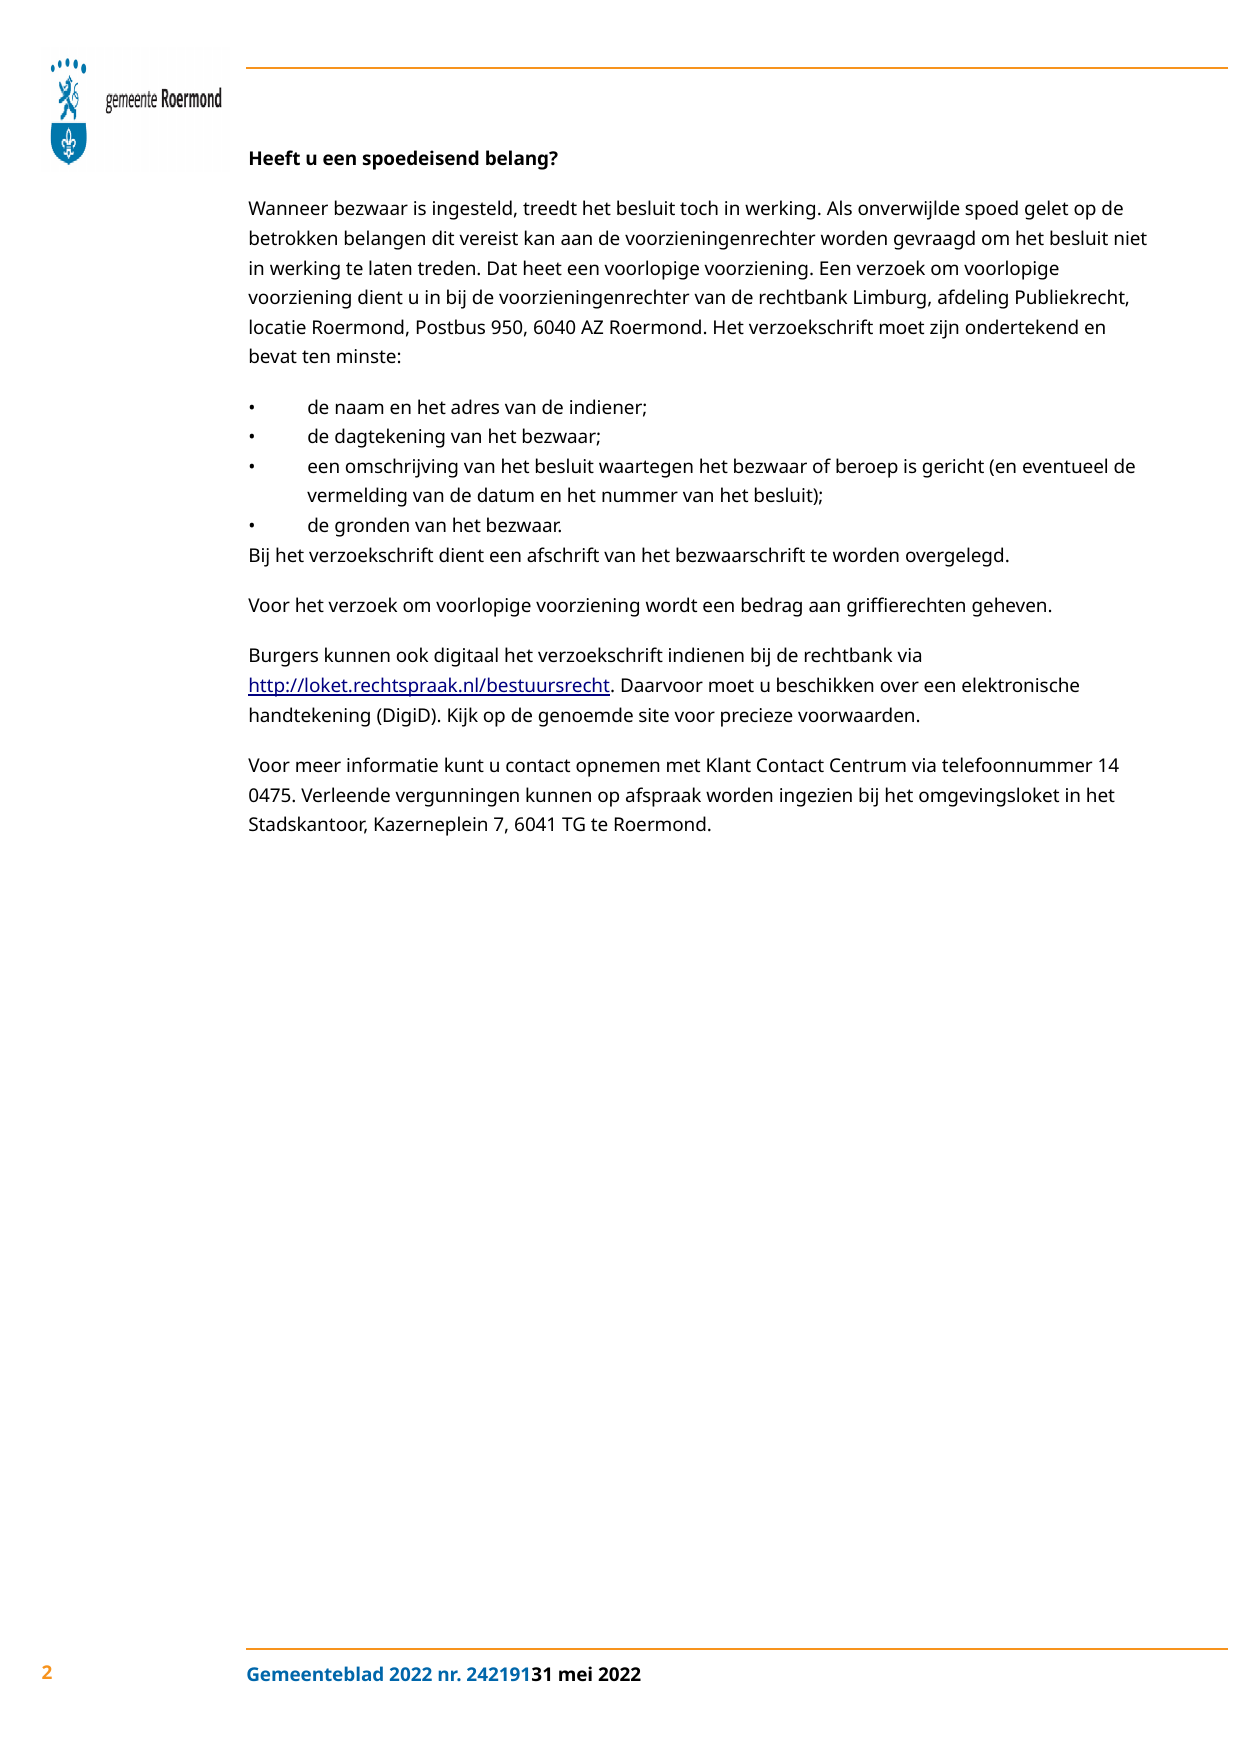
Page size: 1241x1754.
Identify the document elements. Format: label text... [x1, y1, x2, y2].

list de dagtekening van het bezwaar; [248, 423, 1152, 449]
text Heeft u een spoedeisend belang? [248, 145, 1152, 171]
text Wanneer bezwaar is ingesteld, treedt het besluit toch in werking. Als onverwijlde spoed gelet op de betrokken belangen dit vereist kan aan de voorzieningenrechter worden gevraagd om het besluit niet in werking te laten treden. Dat heet een voorlopige voorziening. Een verzoek om voorlopige voorziening dient u in bij de voorzieningenrechter van de rechtbank Limburg, afdeling Publiekrecht, locatie Roermond, Postbus 950, 6040 AZ Roermond. Het verzoekschrift moet zijn ondertekend en bevat ten minste: [248, 196, 1152, 369]
list de gronden van het bezwaar. [248, 512, 1152, 538]
text Bij het verzoekschrift dient een afschrift van het bezwaarschrift te worden overgelegd. [248, 542, 1152, 568]
picture [41, 47, 231, 172]
list de naam en het adres van de indiener; [248, 394, 1152, 420]
list een omschrijving van het besluit waartegen het bezwaar of beroep is gericht (en eventueel de vermelding van de datum en het nummer van het besluit); [248, 453, 1152, 508]
text Burgers kunnen ook digitaal het verzoekschrift indienen bij de rechtbank via http://loket.rechtspraak.nl/bestuursrecht. Daarvoor moet u beschikken over een elektronische handtekening (DigiD). Kijk op de genoemde site voor precieze voorwaarden. [248, 643, 1152, 728]
text Voor het verzoek om voorlopige voorziening wordt een bedrag aan griffierechten geheven. [248, 592, 1152, 618]
text Voor meer informatie kunt u contact opnemen met Klant Contact Centrum via telefoonnummer 14 0475. Verleende vergunningen kunnen op afspraak worden ingezien bij het omgevingsloket in het Stadskantoor, Kazerneplein 7, 6041 TG te Roermond. [248, 752, 1152, 837]
